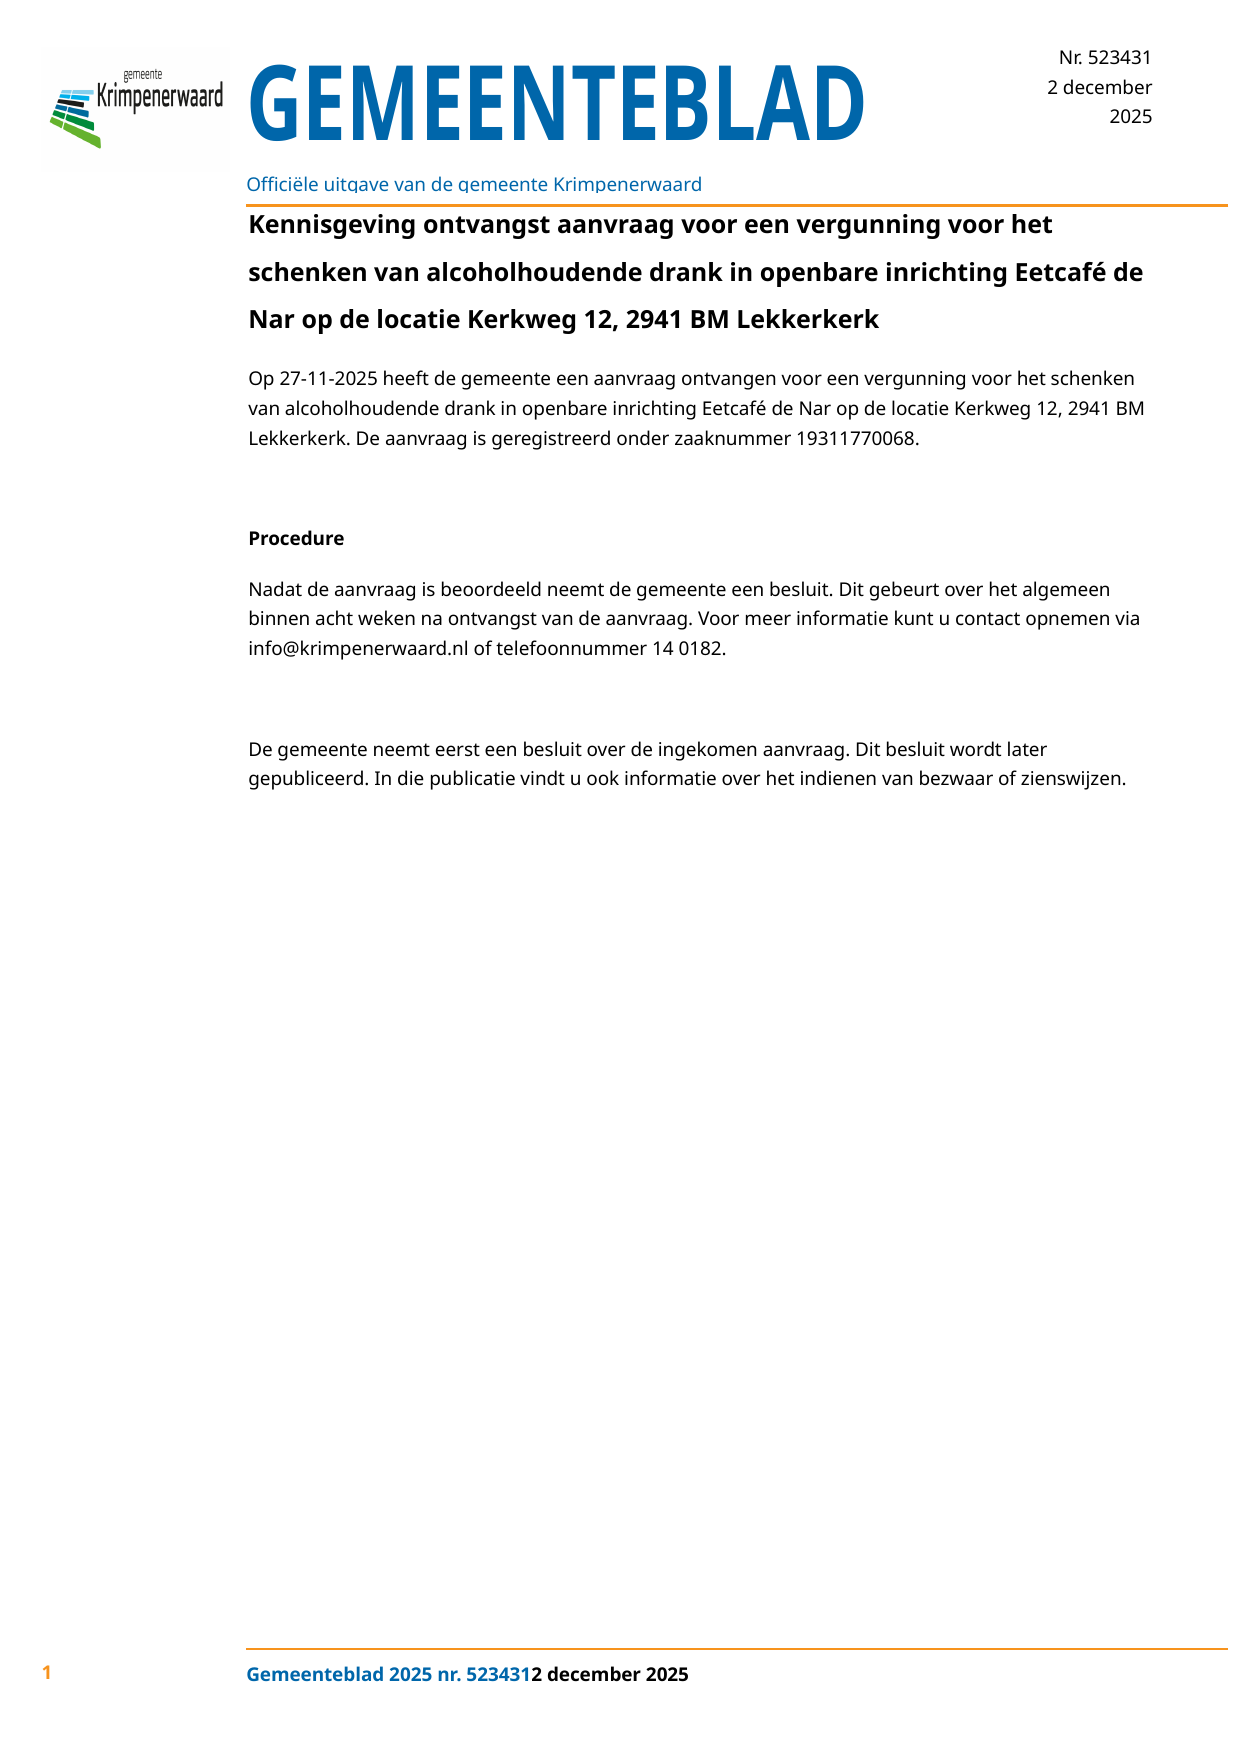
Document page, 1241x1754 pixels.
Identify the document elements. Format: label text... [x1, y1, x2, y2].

picture [41, 47, 231, 172]
text Procedure [248, 526, 1152, 551]
text Op 27-11-2025 heeft de gemeente een aanvraag ontvangen voor een vergunning voor het schenken van alcoholhoudende drank in openbare inrichting Eetcafé de Nar op de locatie Kerkweg 12, 2941 BM Lekkerkerk. De aanvraag is geregistreerd onder zaaknummer 19311770068. [248, 366, 1152, 450]
text Nadat de aanvraag is beoordeeld neemt de gemeente een besluit. Dit gebeurt over het algemeen binnen acht weken na ontvangst van de aanvraag. Voor meer informatie kunt u contact opnemen via info@krimpenerwaard.nl of telefoonnummer 14 0182. [248, 576, 1152, 661]
text De gemeente neemt eerst een besluit over de ingekomen aanvraag. Dit besluit wordt later gepubliceerd. In die publicatie vindt u ook informatie over het indienen van bezwaar of zienswijzen. [248, 736, 1152, 791]
text Kennisgeving ontvangst aanvraag voor een vergunning voor het schenken van alcoholhoudende drank in openbare inrichting Eetcafé de Nar op de locatie Kerkweg 12, 2941 BM Lekkerkerk [248, 207, 1152, 336]
